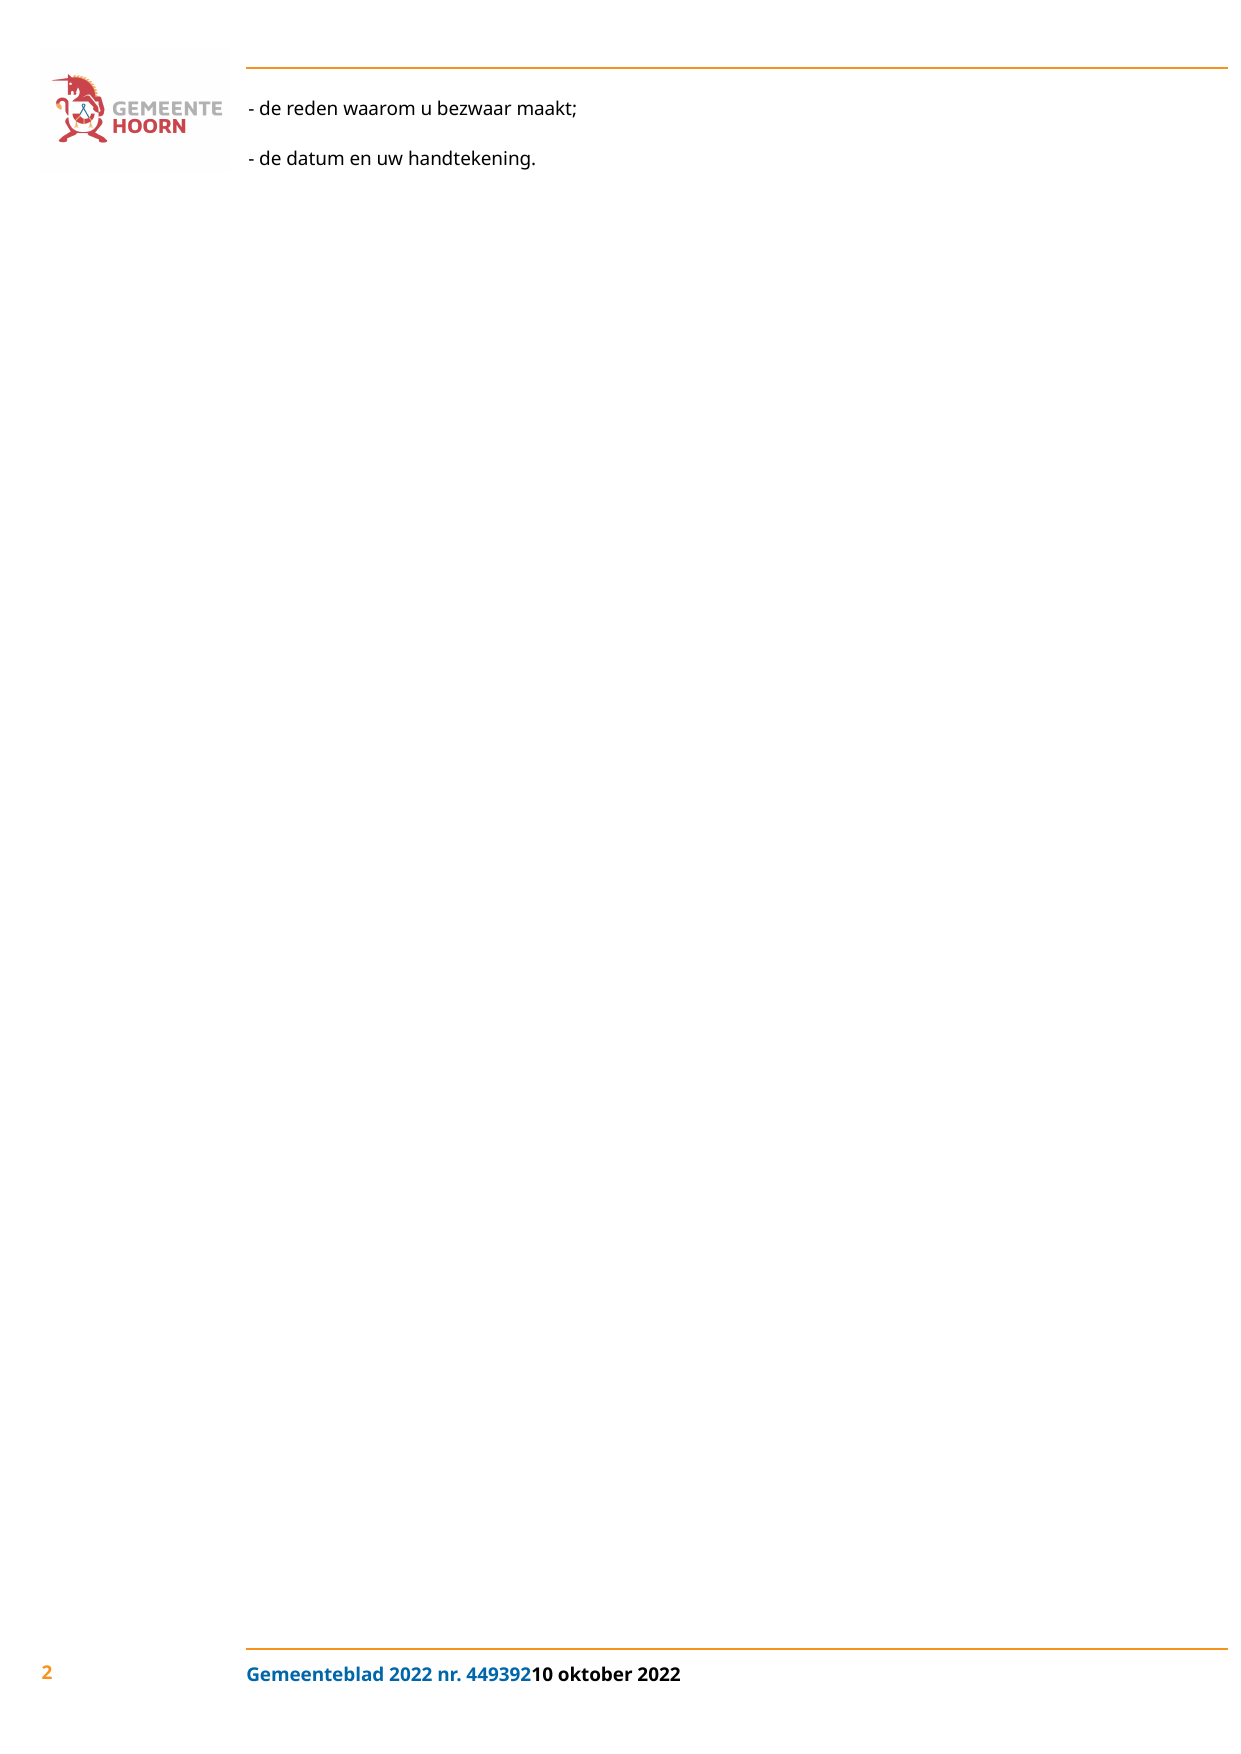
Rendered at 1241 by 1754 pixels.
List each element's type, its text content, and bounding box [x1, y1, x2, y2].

picture [41, 47, 231, 172]
text - de datum en uw handtekening. [248, 145, 1152, 171]
text - de reden waarom u bezwaar maakt; [248, 95, 1152, 121]
